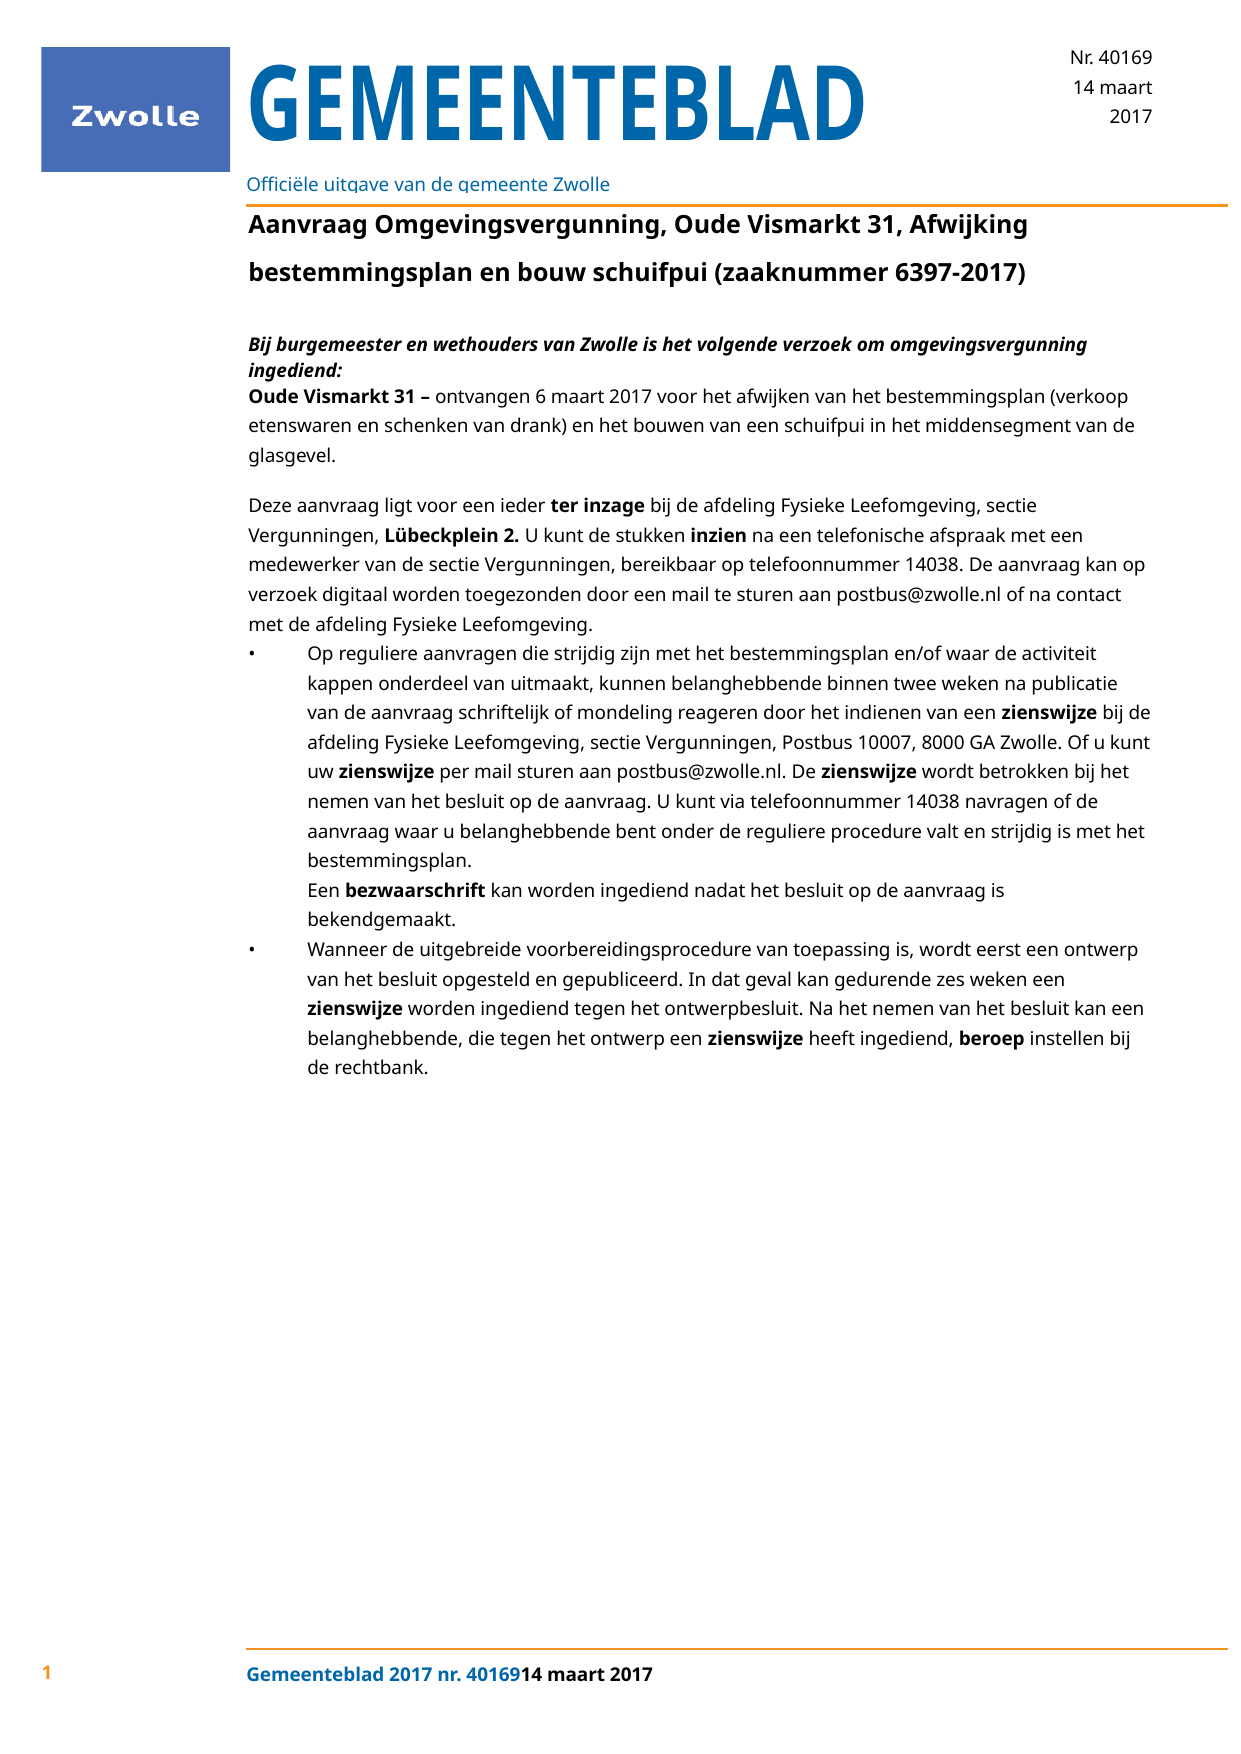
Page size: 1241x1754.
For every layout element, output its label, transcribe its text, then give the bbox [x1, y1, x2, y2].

text Aanvraag Omgevingsvergunning, Oude Vismarkt 31, Afwijking bestemmingsplan en bouw schuifpui (zaaknummer 6397-2017) [248, 207, 1152, 288]
list Een bezwaarschrift kan worden ingediend nadat het besluit op de aanvraag is bekendgemaakt. [248, 877, 1152, 932]
list Wanneer de uitgebreide voorbereidingsprocedure van toepassing is, wordt eerst een ontwerp van het besluit opgesteld en gepubliceerd. In dat geval kan gedurende zes weken een zienswijze worden ingediend tegen het ontwerpbesluit. Na het nemen van het besluit kan een belanghebbende, die tegen het ontwerp een zienswijze heeft ingediend, beroep instellen bij de rechtbank. [248, 936, 1152, 1080]
text Bij burgemeester en wethouders van Zwolle is het volgende verzoek om omgevingsvergunning ingediend: [248, 331, 1152, 383]
text Oude Vismarkt 31 – ontvangen 6 maart 2017 voor het afwijken van het bestemmingsplan (verkoop etenswaren en schenken van drank) en het bouwen van een schuifpui in het middensegment van de glasgevel. [248, 383, 1152, 468]
picture [41, 47, 231, 172]
list Op reguliere aanvragen die strijdig zijn met het bestemmingsplan en/of waar de activiteit kappen onderdeel van uitmaakt, kunnen belanghebbende binnen twee weken na publicatie van de aanvraag schriftelijk of mondeling reageren door het indienen van een zienswijze bij de afdeling Fysieke Leefomgeving, sectie Vergunningen, Postbus 10007, 8000 GA Zwolle. Of u kunt uw zienswijze per mail sturen aan postbus@zwolle.nl. De zienswijze wordt betrokken bij het nemen van het besluit op de aanvraag. U kunt via telefoonnummer 14038 navragen of de aanvraag waar u belanghebbende bent onder de reguliere procedure valt en strijdig is met het bestemmingsplan. [248, 640, 1152, 873]
text Deze aanvraag ligt voor een ieder ter inzage bij de afdeling Fysieke Leefomgeving, sectie Vergunningen, Lübeckplein 2. U kunt de stukken inzien na een telefonische afspraak met een medewerker van de sectie Vergunningen, bereikbaar op telefoonnummer 14038. De aanvraag kan op verzoek digitaal worden toegezonden door een mail te sturen aan postbus@zwolle.nl of na contact met de afdeling Fysieke Leefomgeving. [248, 492, 1152, 637]
